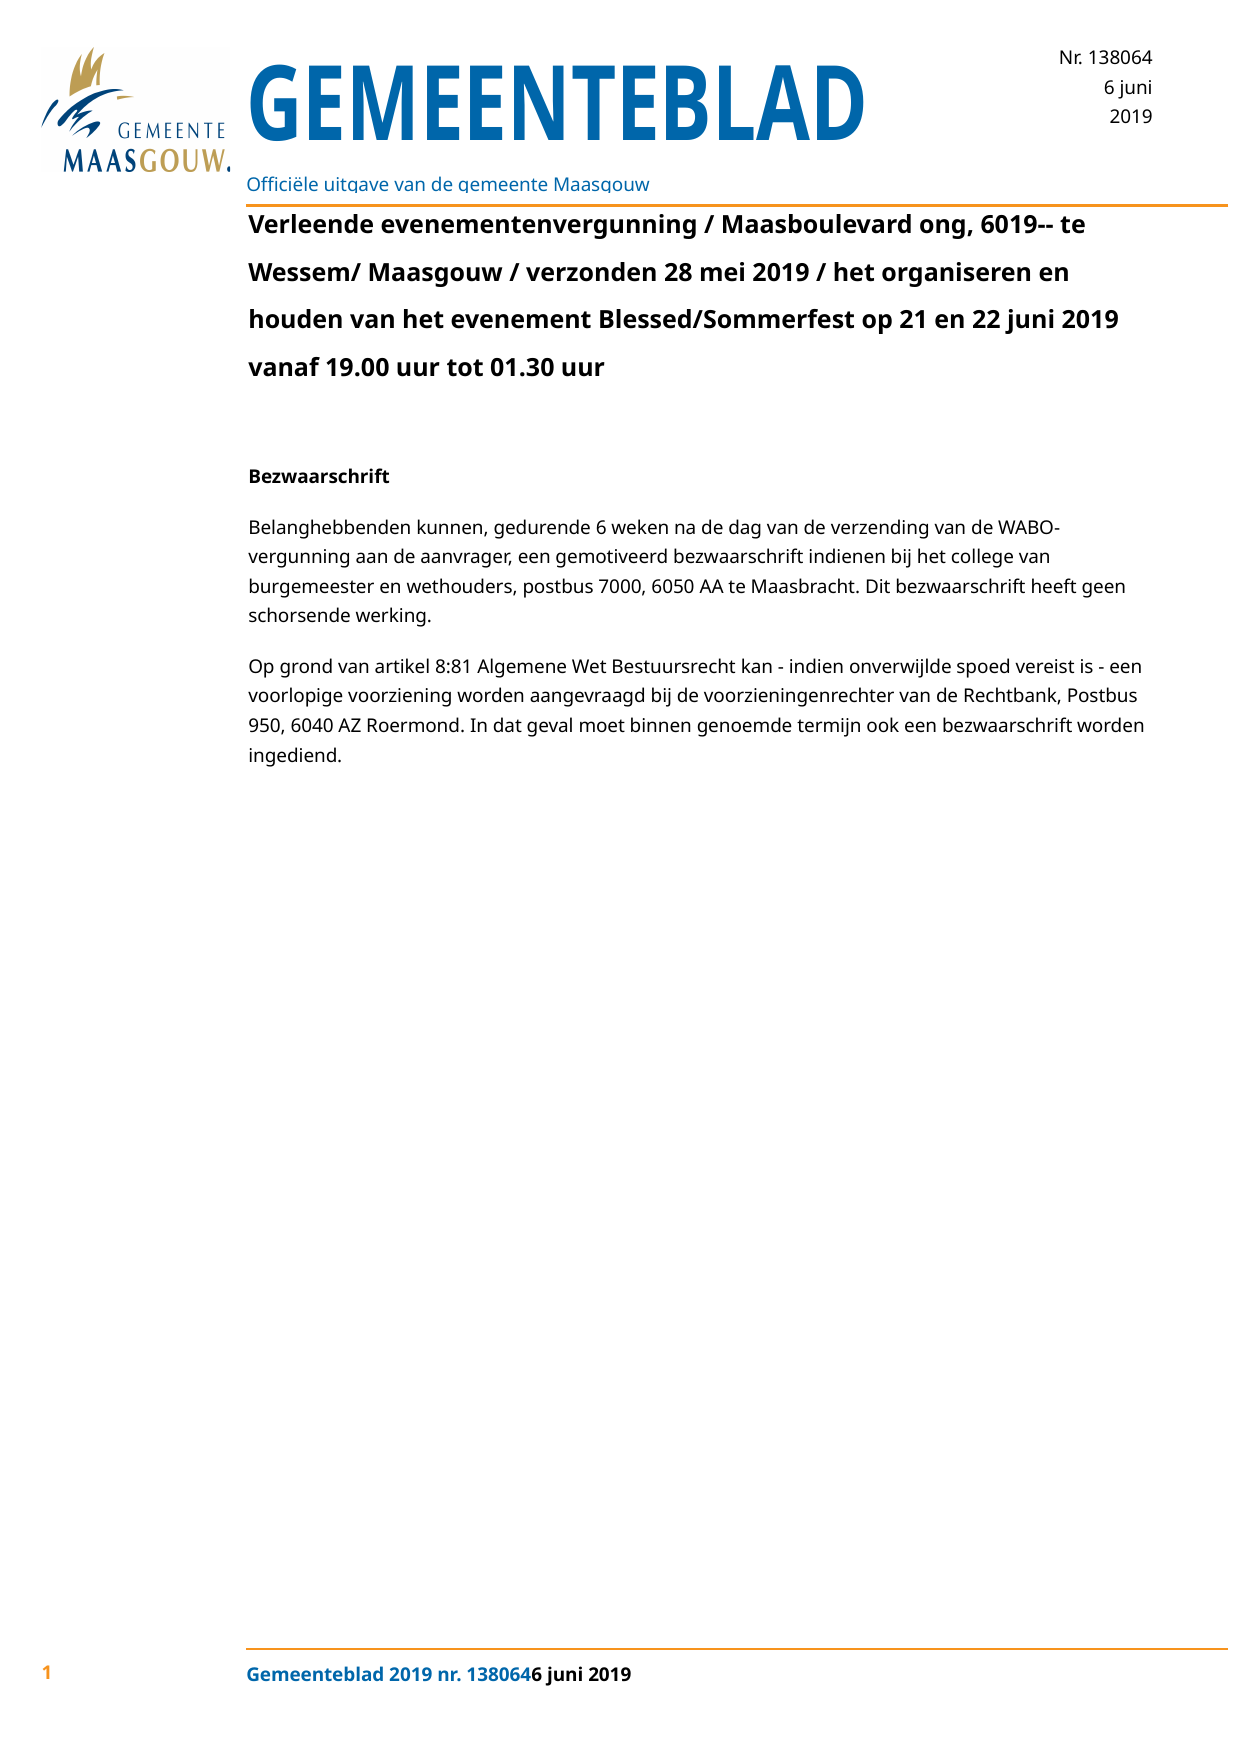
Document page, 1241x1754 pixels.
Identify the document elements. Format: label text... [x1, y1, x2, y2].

text Bezwaarschrift [248, 463, 1152, 489]
text Belanghebbenden kunnen, gedurende 6 weken na de dag van de verzending van de WABO-vergunning aan de aanvrager, een gemotiveerd bezwaarschrift indienen bij het college van burgemeester en wethouders, postbus 7000, 6050 AA te Maasbracht. Dit bezwaarschrift heeft geen schorsende werking. [248, 514, 1152, 628]
text Verleende evenementenvergunning / Maasboulevard ong, 6019-- te Wessem/ Maasgouw / verzonden 28 mei 2019 / het organiseren en houden van het evenement Blessed/Sommerfest op 21 en 22 juni 2019 vanaf 19.00 uur tot 01.30 uur [248, 207, 1152, 384]
picture [41, 47, 231, 172]
text Op grond van artikel 8:81 Algemene Wet Bestuursrecht kan - indien onverwijlde spoed vereist is - een voorlopige voorziening worden aangevraagd bij de voorzieningenrechter van de Rechtbank, Postbus 950, 6040 AZ Roermond. In dat geval moet binnen genoemde termijn ook een bezwaarschrift worden ingediend. [248, 653, 1152, 768]
